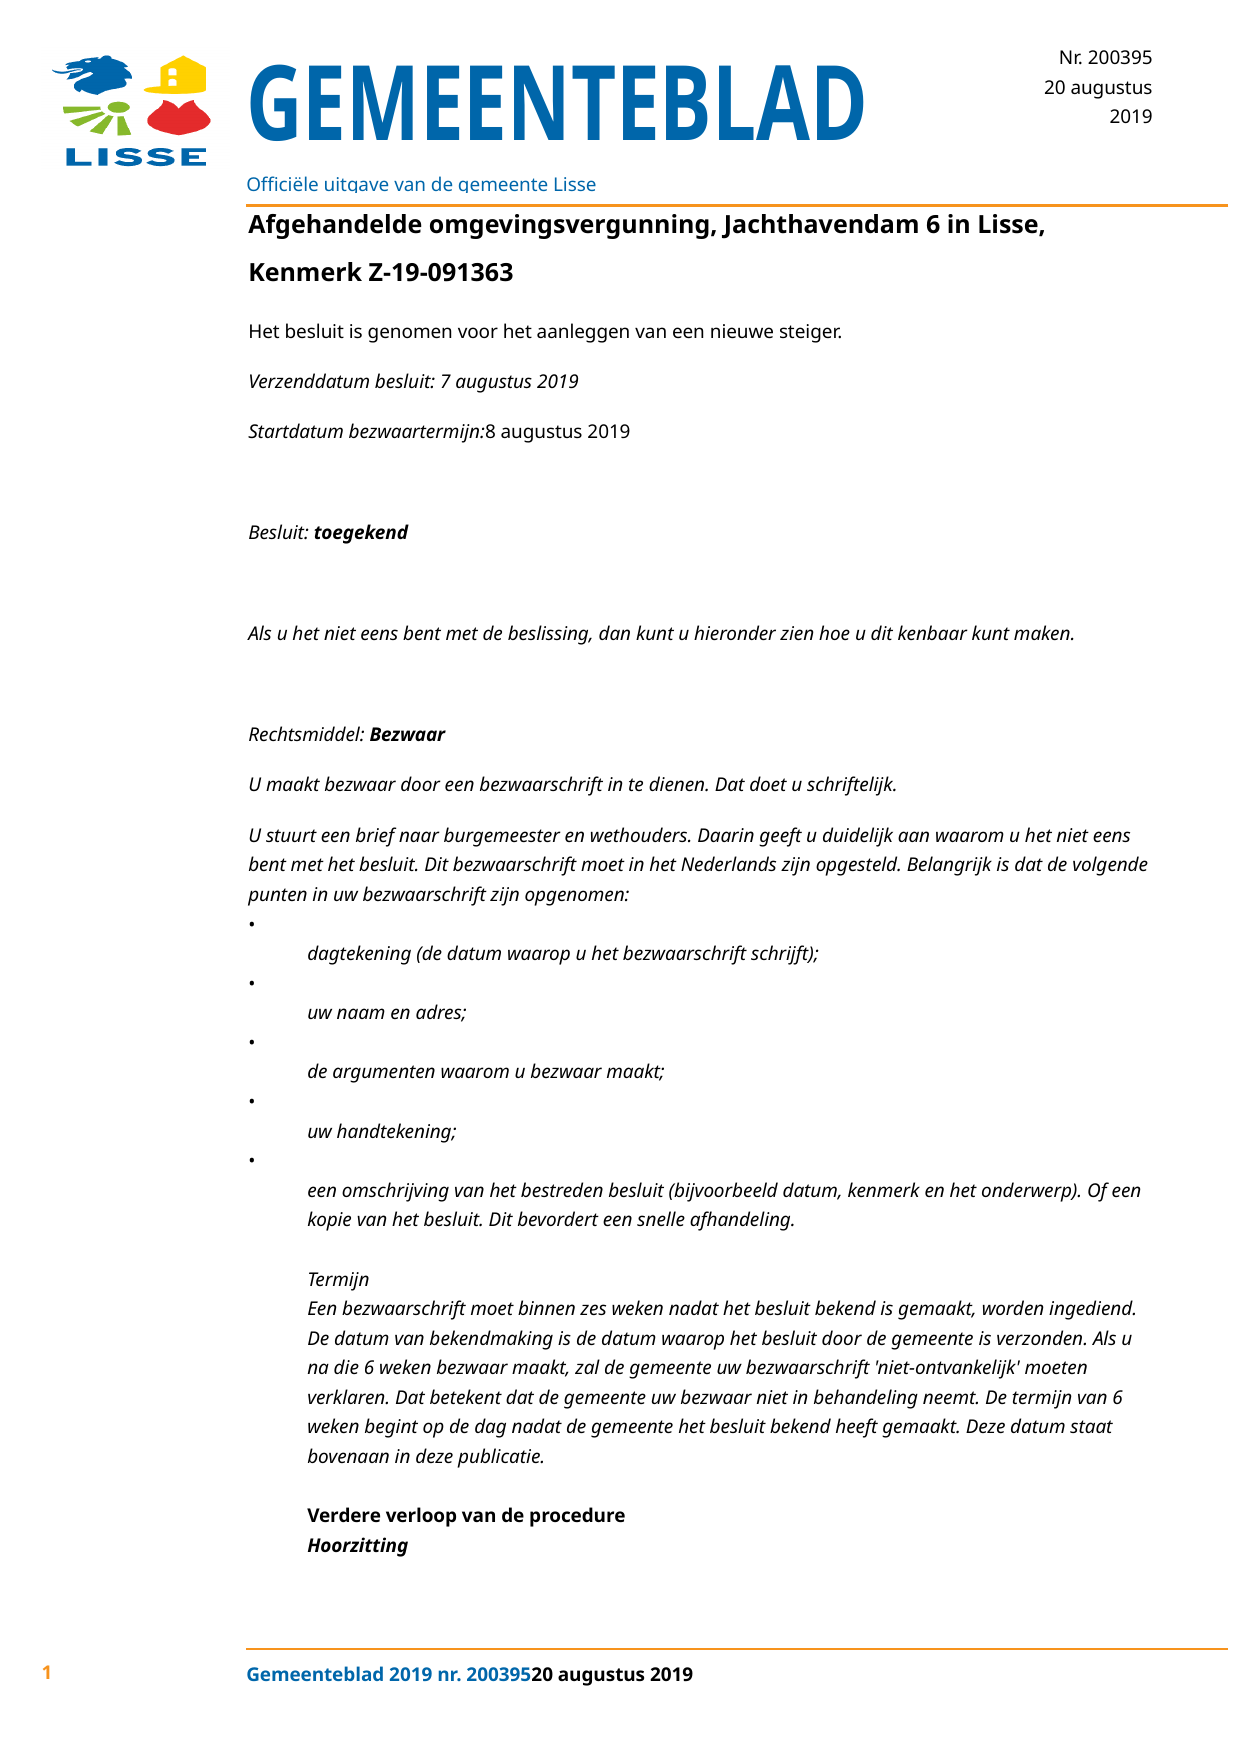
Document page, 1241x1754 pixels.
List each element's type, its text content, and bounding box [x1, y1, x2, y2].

list Verdere verloop van de procedure [248, 1502, 1152, 1528]
list uw handtekening; [248, 1118, 1152, 1144]
text U stuurt een brief naar burgemeester en wethouders. Daarin geeft u duidelijk aan waarom u het niet eens bent met het besluit. Dit bezwaarschrift moet in het Nederlands zijn opgesteld. Belangrijk is dat de volgende punten in uw bezwaarschrift zijn opgenomen: [248, 822, 1152, 907]
text U maakt bezwaar door een bezwaarschrift in te dienen. Dat doet u schriftelijk. [248, 772, 1152, 797]
list Termijn [248, 1266, 1152, 1292]
text Afgehandelde omgevingsvergunning, Jachthavendam 6 in Lisse, Kenmerk Z-19-091363 [248, 207, 1152, 288]
list dagtekening (de datum waarop u het bezwaarschrift schrijft); [248, 940, 1152, 966]
text Verzenddatum besluit: 7 augustus 2019 [248, 368, 1152, 394]
list uw naam en adres; [248, 999, 1152, 1025]
list de argumenten waarom u bezwaar maakt; [248, 1059, 1152, 1084]
list een omschrijving van het bestreden besluit (bijvoorbeeld datum, kenmerk en het onderwerp). Of een kopie van het besluit. Dit bevordert een snelle afhandeling. [248, 1177, 1152, 1232]
picture [41, 47, 231, 172]
text Besluit: toegekend [248, 519, 1152, 545]
text Startdatum bezwaartermijn:8 augustus 2019 [248, 419, 1152, 444]
text Als u het niet eens bent met de beslissing, dan kunt u hieronder zien hoe u dit kenbaar kunt maken. [248, 620, 1152, 646]
list Een bezwaarschrift moet binnen zes weken nadat het besluit bekend is gemaakt, worden ingediend. De datum van bekendmaking is de datum waarop het besluit door de gemeente is verzonden. Als u na die 6 weken bezwaar maakt, zal de gemeente uw bezwaarschrift 'niet-ontvankelijk' moeten verklaren. Dat betekent dat de gemeente uw bezwaar niet in behandeling neemt. De termijn van 6 weken begint op de dag nadat de gemeente het besluit bekend heeft gemaakt. Deze datum staat bovenaan in deze publicatie. [248, 1295, 1152, 1469]
list Hoorzitting [248, 1532, 1152, 1558]
text Het besluit is genomen voor het aanleggen van een nieuwe steiger. [248, 318, 1152, 344]
text Rechtsmiddel: Bezwaar [248, 721, 1152, 747]
